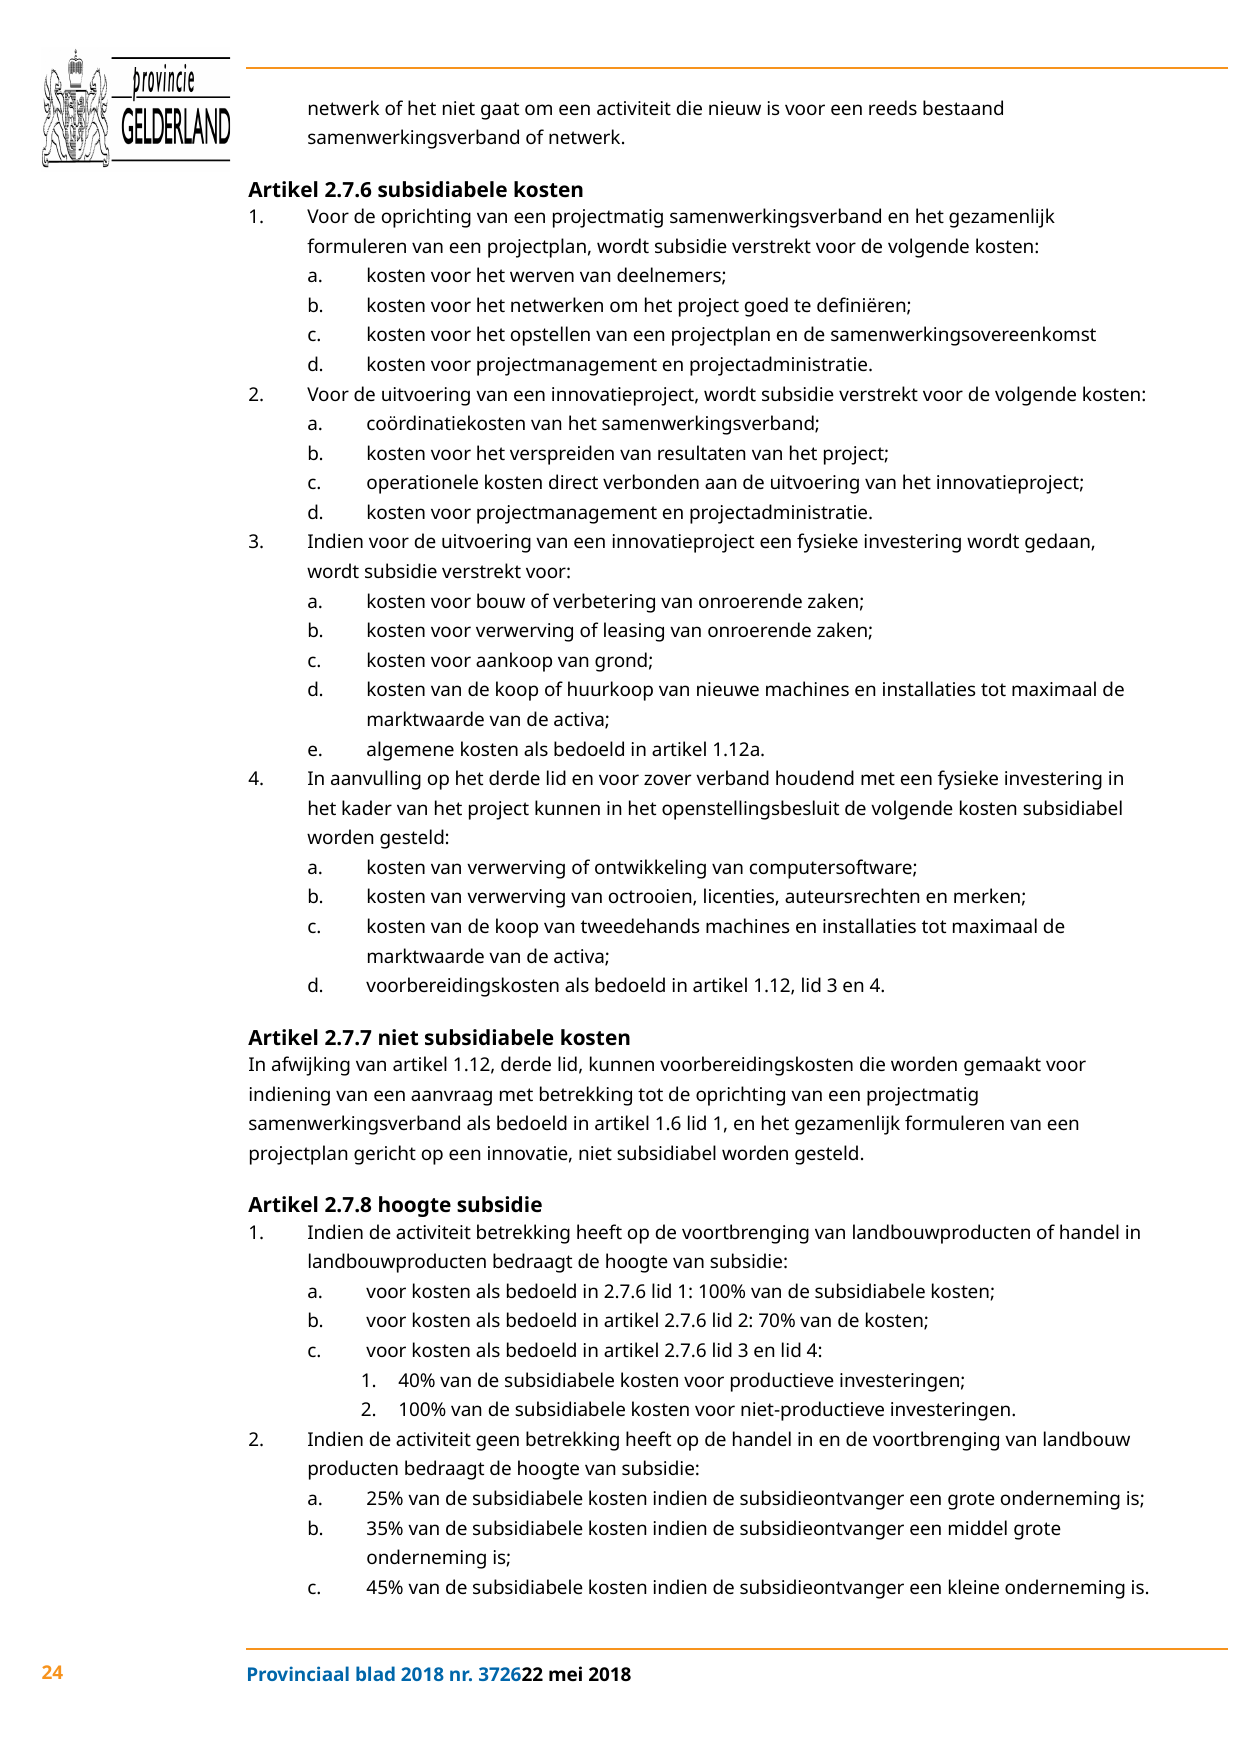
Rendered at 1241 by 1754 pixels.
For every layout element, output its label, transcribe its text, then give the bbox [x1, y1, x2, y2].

list 40% van de subsidiabele kosten voor productieve investeringen; [361, 1367, 1152, 1392]
list kosten voor het werven van deelnemers; [307, 262, 1152, 288]
text Artikel 2.7.7 niet subsidiabele kosten [248, 1023, 1152, 1051]
list algemene kosten als bedoeld in artikel 1.12a. [307, 736, 1152, 761]
list 35% van de subsidiabele kosten indien de subsidieontvanger een middel grote onderneming is; [307, 1515, 1152, 1570]
list voor kosten als bedoeld in 2.7.6 lid 1: 100% van de subsidiabele kosten; [307, 1278, 1152, 1304]
list kosten van de koop of huurkoop van nieuwe machines en installaties tot maximaal de marktwaarde van de activa; [307, 677, 1152, 732]
picture [41, 47, 231, 172]
list kosten van de koop van tweedehands machines en installaties tot maximaal de marktwaarde van de activa; [307, 913, 1152, 968]
list operationele kosten direct verbonden aan de uitvoering van het innovatieproject; [307, 469, 1152, 495]
list kosten voor het verspreiden van resultaten van het project; [307, 440, 1152, 466]
list kosten voor projectmanagement en projectadministratie. [307, 351, 1152, 377]
list kosten voor verwerving of leasing van onroerende zaken; [307, 617, 1152, 643]
list In aanvulling op het derde lid en voor zover verband houdend met een fysieke investering in het kader van het project kunnen in het openstellingsbesluit de volgende kosten subsidiabel worden gesteld: [248, 765, 1152, 850]
list kosten van verwerving van octrooien, licenties, auteursrechten en merken; [307, 884, 1152, 909]
list Indien de activiteit betrekking heeft op de voortbrenging van landbouwproducten of handel in landbouwproducten bedraagt de hoogte van subsidie: [248, 1219, 1152, 1274]
list kosten voor het netwerken om het project goed te definiëren; [307, 292, 1152, 318]
list voor kosten als bedoeld in artikel 2.7.6 lid 2: 70% van de kosten; [307, 1308, 1152, 1333]
list 25% van de subsidiabele kosten indien de subsidieontvanger een grote onderneming is; [307, 1485, 1152, 1511]
list kosten voor aankoop van grond; [307, 647, 1152, 673]
list voor kosten als bedoeld in artikel 2.7.6 lid 3 en lid 4: [307, 1337, 1152, 1363]
text Artikel 2.7.6 subsidiabele kosten [248, 175, 1152, 203]
list Voor de uitvoering van een innovatieproject, wordt subsidie verstrekt voor de volgende kosten: [248, 381, 1152, 406]
list kosten voor bouw of verbetering van onroerende zaken; [307, 588, 1152, 613]
list voorbereidingskosten als bedoeld in artikel 1.12, lid 3 en 4. [307, 972, 1152, 998]
text Artikel 2.7.8 hoogte subsidie [248, 1190, 1152, 1219]
list 45% van de subsidiabele kosten indien de subsidieontvanger een kleine onderneming is. [307, 1574, 1152, 1599]
list 100% van de subsidiabele kosten voor niet-productieve investeringen. [361, 1396, 1152, 1422]
list netwerk of het niet gaat om een activiteit die nieuw is voor een reeds bestaand samenwerkingsverband of netwerk. [248, 95, 1152, 150]
list Voor de oprichting van een projectmatig samenwerkingsverband en het gezamenlijk formuleren van een projectplan, wordt subsidie verstrekt voor de volgende kosten: [248, 203, 1152, 258]
list kosten voor het opstellen van een projectplan en de samenwerkingsovereenkomst [307, 322, 1152, 347]
list kosten voor projectmanagement en projectadministratie. [307, 499, 1152, 525]
list Indien de activiteit geen betrekking heeft op de handel in en de voortbrenging van landbouw producten bedraagt de hoogte van subsidie: [248, 1426, 1152, 1481]
text In afwijking van artikel 1.12, derde lid, kunnen voorbereidingskosten die worden gemaakt voor indiening van een aanvraag met betrekking tot de oprichting van een projectmatig samenwerkingsverband als bedoeld in artikel 1.6 lid 1, en het gezamenlijk formuleren van een projectplan gericht op een innovatie, niet subsidiabel worden gesteld. [248, 1051, 1152, 1166]
list kosten van verwerving of ontwikkeling van computersoftware; [307, 854, 1152, 880]
list coördinatiekosten van het samenwerkingsverband; [307, 410, 1152, 436]
list Indien voor de uitvoering van een innovatieproject een fysieke investering wordt gedaan, wordt subsidie verstrekt voor: [248, 529, 1152, 584]
